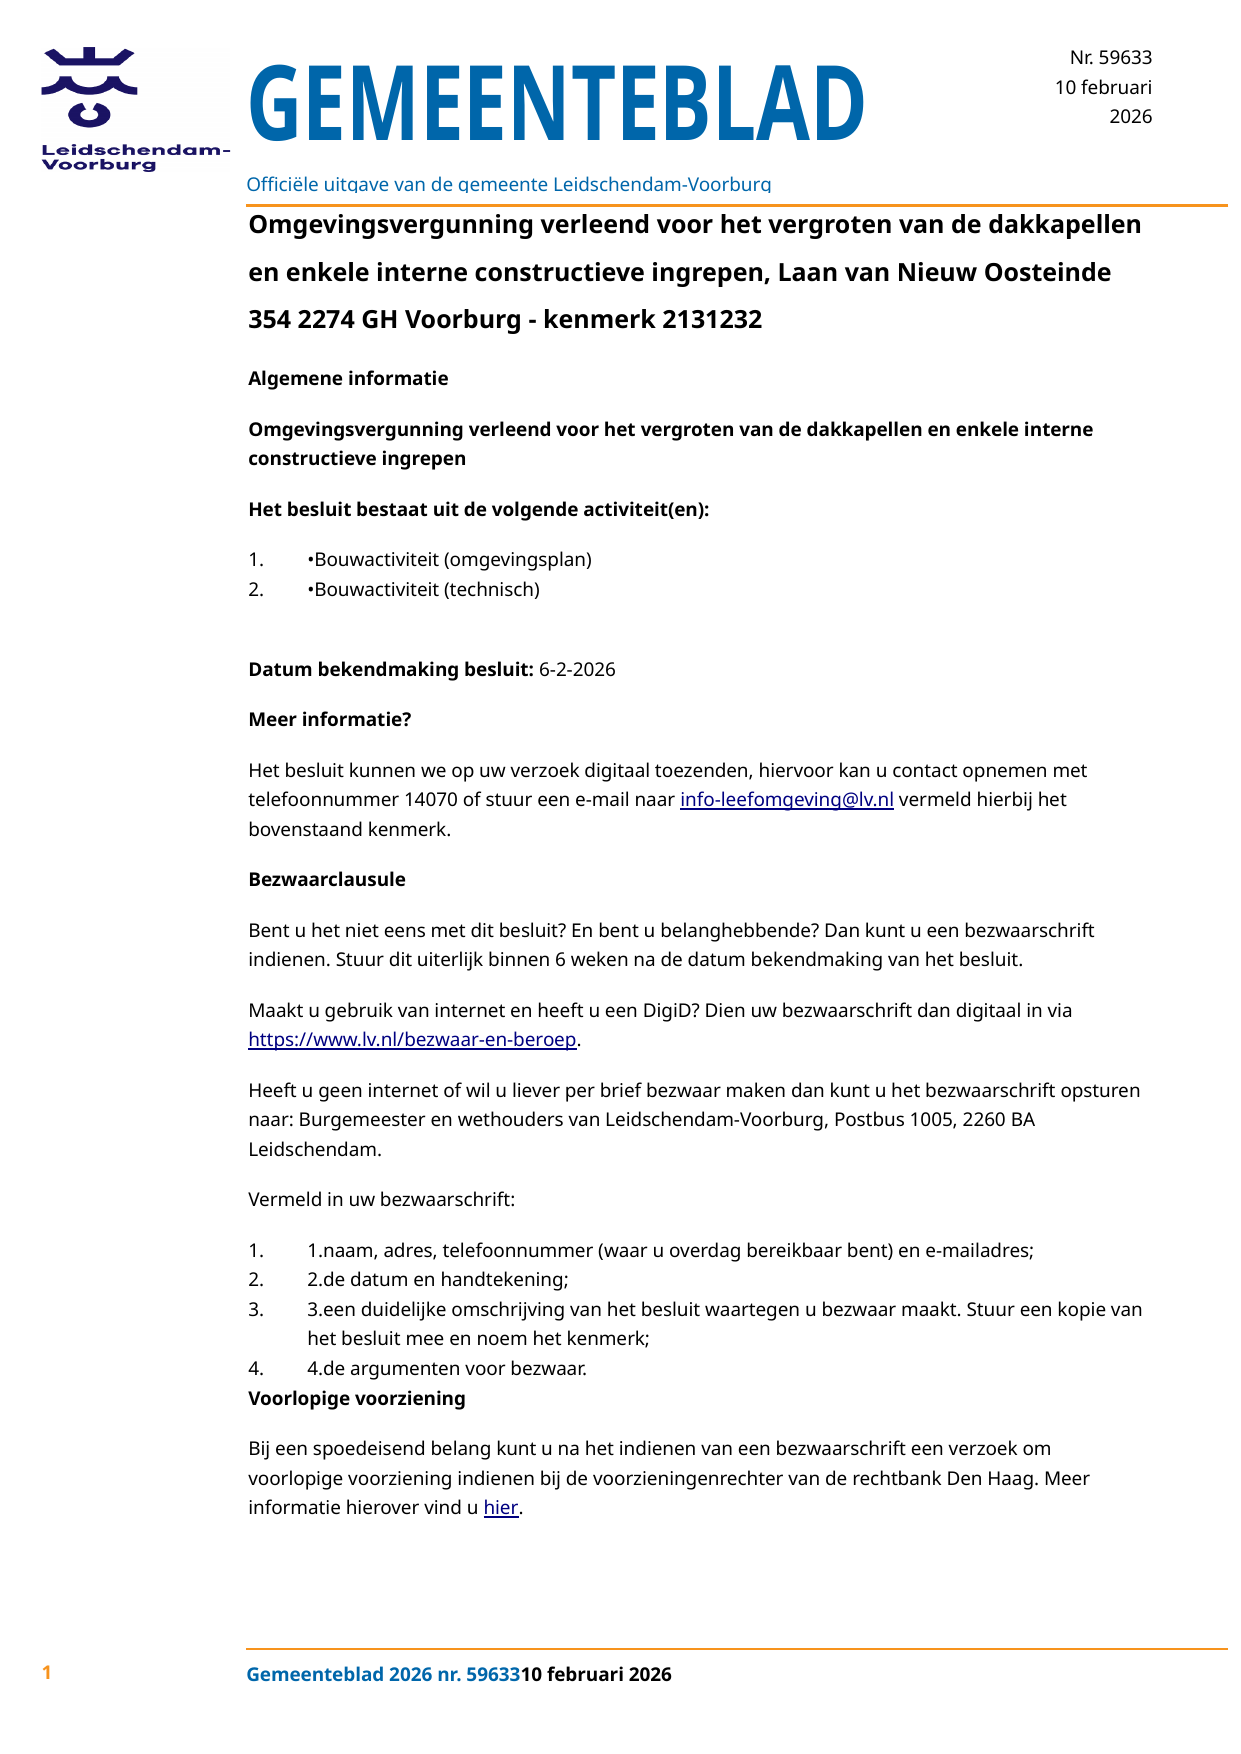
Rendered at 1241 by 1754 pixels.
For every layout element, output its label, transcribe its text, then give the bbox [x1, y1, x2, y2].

text Omgevingsvergunning verleend voor het vergroten van de dakkapellen en enkele interne constructieve ingrepen [248, 416, 1152, 471]
list 1.naam, adres, telefoonnummer (waar u overdag bereikbaar bent) en e-mailadres; [248, 1237, 1152, 1262]
text Voorlopige voorziening [248, 1385, 1152, 1410]
text Bezwaarclausule [248, 866, 1152, 892]
list •Bouwactiviteit (omgevingsplan) [248, 546, 1152, 572]
text Omgevingsvergunning verleend voor het vergroten van de dakkapellen en enkele interne constructieve ingrepen, Laan van Nieuw Oosteinde 354 2274 GH Voorburg - kenmerk 2131232 [248, 207, 1152, 336]
text Heeft u geen internet of wil u liever per brief bezwaar maken dan kunt u het bezwaarschrift opsturen naar: Burgemeester en wethouders van Leidschendam-Voorburg, Postbus 1005, 2260 BA Leidschendam. [248, 1077, 1152, 1162]
picture [41, 47, 231, 172]
text Vermeld in uw bezwaarschrift: [248, 1186, 1152, 1212]
list 3.een duidelijke omschrijving van het besluit waartegen u bezwaar maakt. Stuur een kopie van het besluit mee en noem het kenmerk; [248, 1296, 1152, 1351]
text Het besluit kunnen we op uw verzoek digitaal toezenden, hiervoor kan u contact opnemen met telefoonnummer 14070 of stuur een e-mail naar info-leefomgeving@lv.nl vermeld hierbij het bovenstaand kenmerk. [248, 757, 1152, 842]
text Algemene informatie [248, 366, 1152, 391]
list •Bouwactiviteit (technisch) [248, 576, 1152, 602]
text Datum bekendmaking besluit: 6-2-2026 [248, 656, 1152, 682]
text Meer informatie? [248, 706, 1152, 732]
text Maakt u gebruik van internet en heeft u een DigiD? Dien uw bezwaarschrift dan digitaal in via https://www.lv.nl/bezwaar-en-beroep. [248, 997, 1152, 1052]
text Bent u het niet eens met dit besluit? En bent u belanghebbende? Dan kunt u een bezwaarschrift indienen. Stuur dit uiterlijk binnen 6 weken na de datum bekendmaking van het besluit. [248, 917, 1152, 972]
list 4.de argumenten voor bezwaar. [248, 1355, 1152, 1381]
text Bij een spoedeisend belang kunt u na het indienen van een bezwaarschrift een verzoek om voorlopige voorziening indienen bij de voorzieningenrechter van de rechtbank Den Haag. Meer informatie hierover vind u hier. [248, 1435, 1152, 1520]
list 2.de datum en handtekening; [248, 1266, 1152, 1292]
text Het besluit bestaat uit de volgende activiteit(en): [248, 496, 1152, 522]
